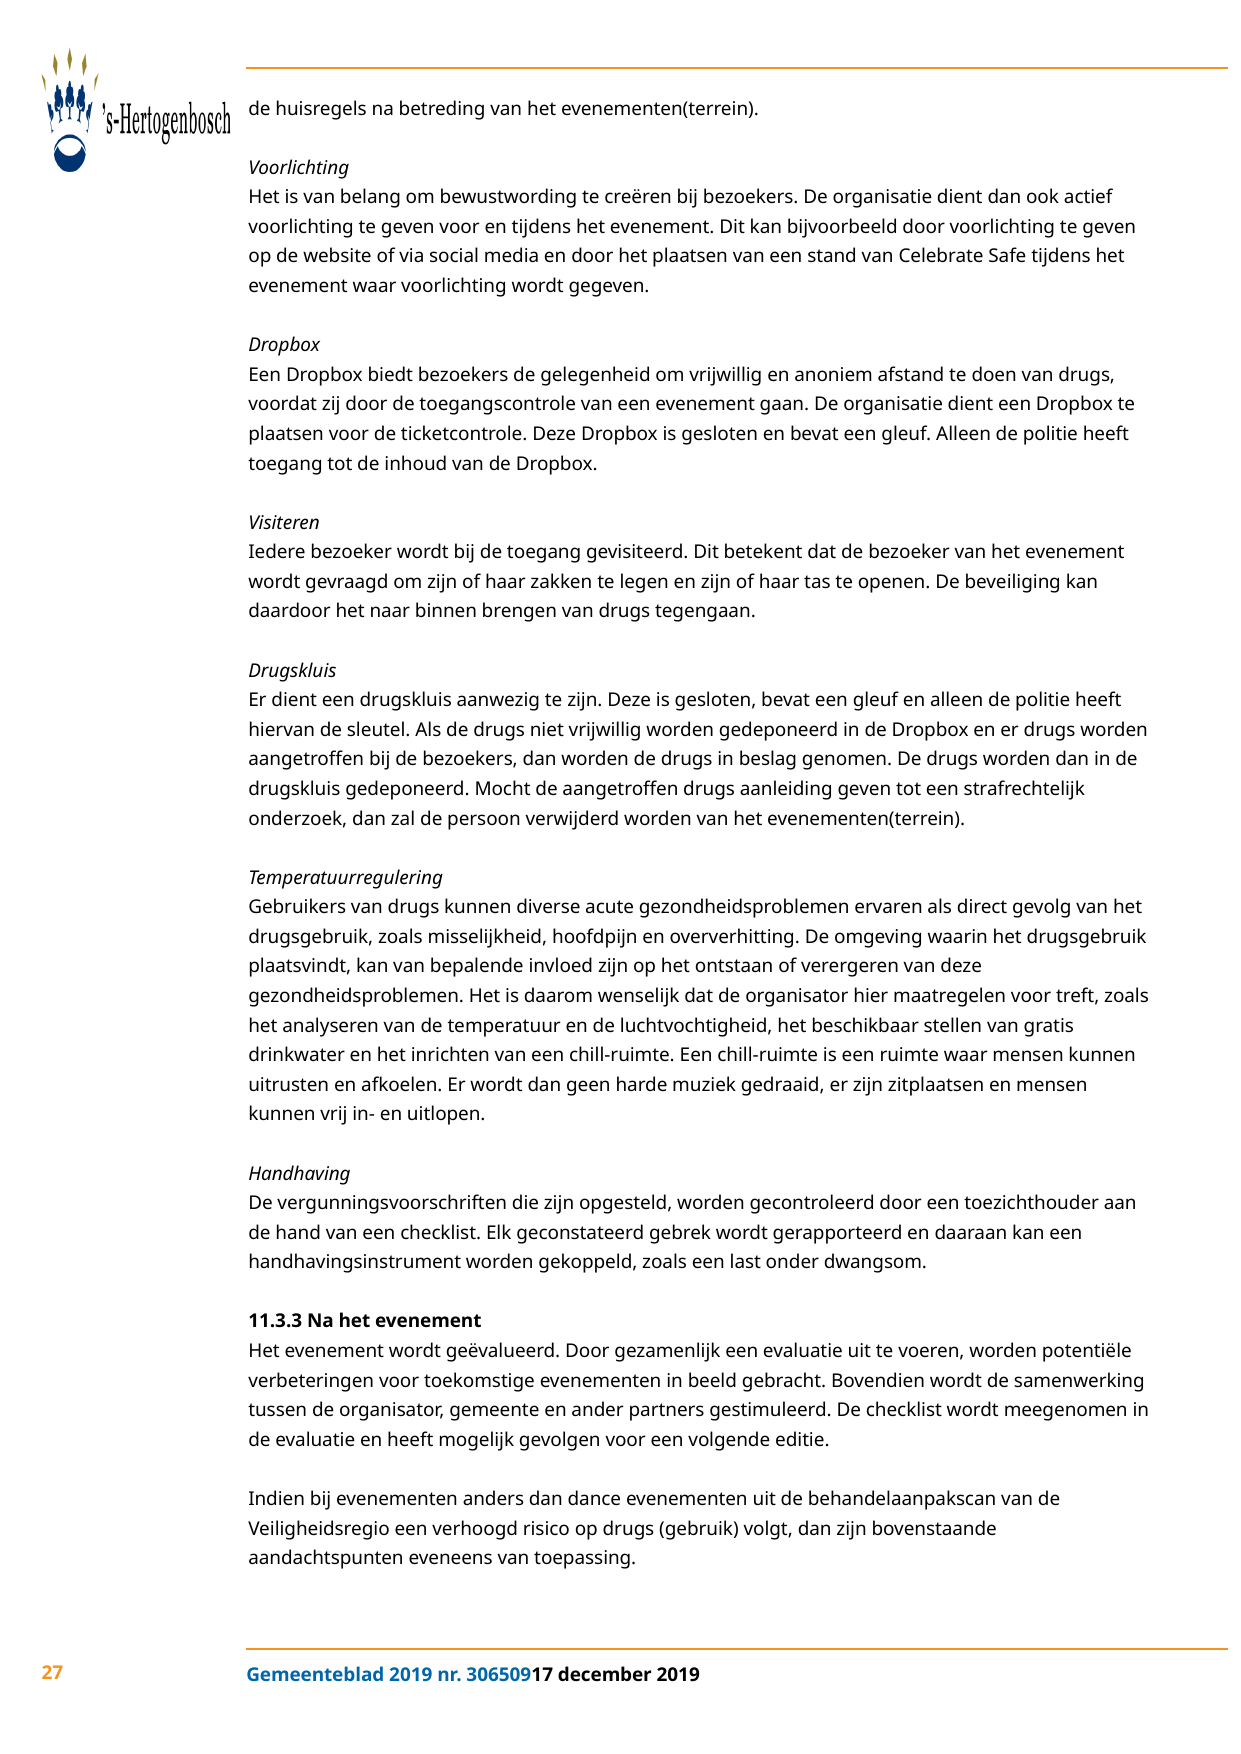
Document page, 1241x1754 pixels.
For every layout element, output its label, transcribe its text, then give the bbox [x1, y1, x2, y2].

text Het is van belang om bewustwording te creëren bij bezoekers. De organisatie dient dan ook actief voorlichting te geven voor en tijdens het evenement. Dit kan bijvoorbeeld door voorlichting te geven op de website of via social media en door het plaatsen van een stand van Celebrate Safe tijdens het evenement waar voorlichting wordt gegeven. [248, 183, 1152, 298]
text Iedere bezoeker wordt bij de toegang gevisiteerd. Dit betekent dat de bezoeker van het evenement wordt gevraagd om zijn of haar zakken te legen en zijn of haar tas te openen. De beveiliging kan daardoor het naar binnen brengen van drugs tegengaan. [248, 538, 1152, 623]
text Dropbox [248, 331, 1152, 357]
text Het evenement wordt geëvalueerd. Door gezamenlijk een evaluatie uit te voeren, worden potentiële verbeteringen voor toekomstige evenementen in beeld gebracht. Bovendien wordt de samenwerking tussen de organisator, gemeente en ander partners gestimuleerd. De checklist wordt meegenomen in de evaluatie en heeft mogelijk gevolgen voor een volgende editie. [248, 1337, 1152, 1452]
text Gebruikers van drugs kunnen diverse acute gezondheidsproblemen ervaren als direct gevolg van het drugsgebruik, zoals misselijkheid, hoofdpijn en oververhitting. De omgeving waarin het drugsgebruik plaatsvindt, kan van bepalende invloed zijn op het ontstaan of verergeren van deze gezondheidsproblemen. Het is daarom wenselijk dat de organisator hier maatregelen voor treft, zoals het analyseren van de temperatuur en de luchtvochtigheid, het beschikbaar stellen van gratis drinkwater en het inrichten van een chill-ruimte. Een chill-ruimte is een ruimte waar mensen kunnen uitrusten en afkoelen. Er wordt dan geen harde muziek gedraaid, er zijn zitplaatsen en mensen kunnen vrij in- en uitlopen. [248, 893, 1152, 1126]
text Voorlichting [248, 154, 1152, 180]
text Er dient een drugskluis aanwezig te zijn. Deze is gesloten, bevat een gleuf en alleen de politie heeft hiervan de sleutel. Als de drugs niet vrijwillig worden gedeponeerd in de Dropbox en er drugs worden aangetroffen bij de bezoekers, dan worden de drugs in beslag genomen. De drugs worden dan in de drugskluis gedeponeerd. Mocht de aangetroffen drugs aanleiding geven tot een strafrechtelijk onderzoek, dan zal de persoon verwijderd worden van het evenementen(terrein). [248, 686, 1152, 831]
text Handhaving [248, 1160, 1152, 1186]
text Een Dropbox biedt bezoekers de gelegenheid om vrijwillig en anoniem afstand te doen van drugs, voordat zij door de toegangscontrole van een evenement gaan. De organisatie dient een Dropbox te plaatsen voor de ticketcontrole. Deze Dropbox is gesloten en bevat een gleuf. Alleen de politie heeft toegang tot de inhoud van de Dropbox. [248, 361, 1152, 476]
text 11.3.3 Na het evenement [248, 1308, 1152, 1333]
text Drugskluis [248, 657, 1152, 683]
text Indien bij evenementen anders dan dance evenementen uit de behandelaanpakscan van de Veiligheidsregio een verhoogd risico op drugs (gebruik) volgt, dan zijn bovenstaande aandachtspunten eveneens van toepassing. [248, 1485, 1152, 1570]
text De vergunningsvoorschriften die zijn opgesteld, worden gecontroleerd door een toezichthouder aan de hand van een checklist. Elk geconstateerd gebrek wordt gerapporteerd en daaraan kan een handhavingsinstrument worden gekoppeld, zoals een last onder dwangsom. [248, 1189, 1152, 1274]
text de huisregels na betreding van het evenementen(terrein). [248, 95, 1152, 121]
picture [41, 47, 231, 172]
text Visiteren [248, 509, 1152, 535]
text Temperatuurregulering [248, 864, 1152, 890]
